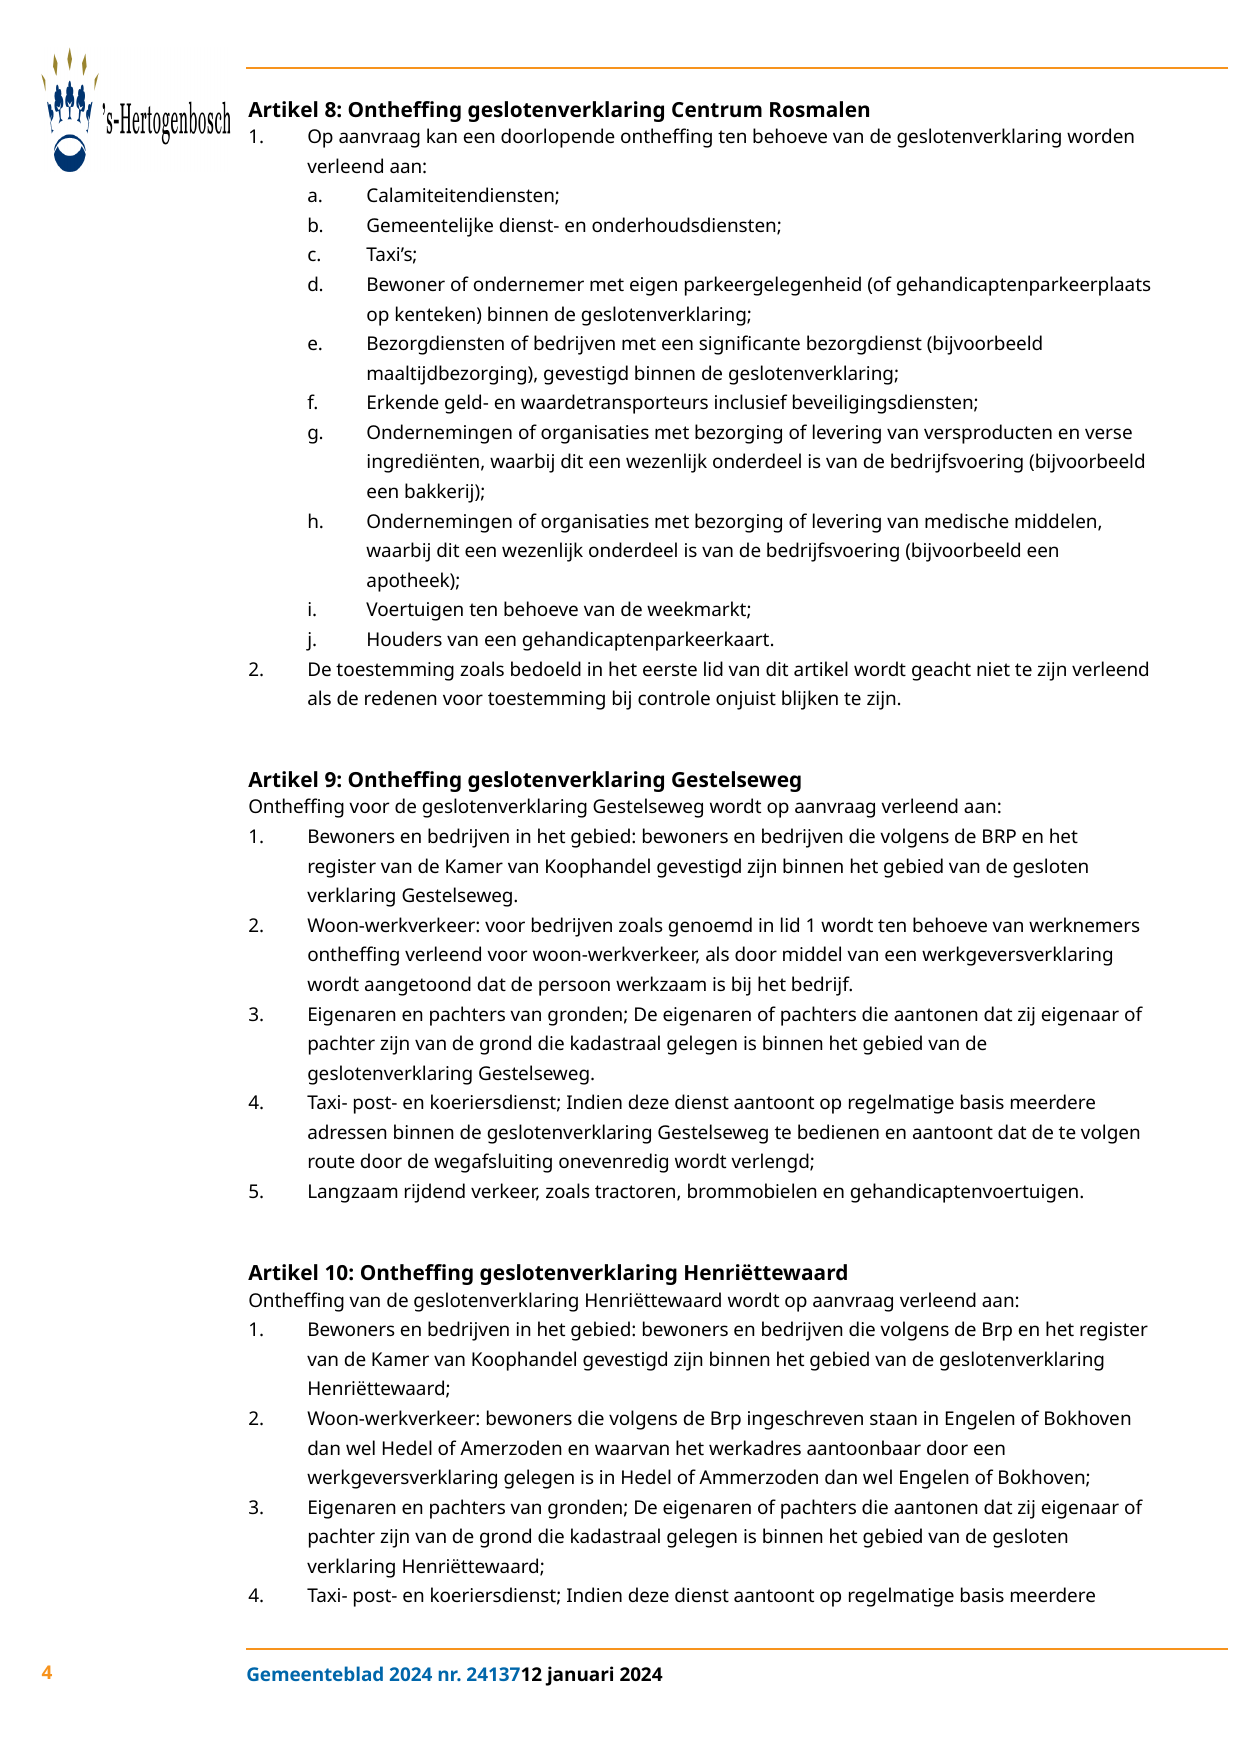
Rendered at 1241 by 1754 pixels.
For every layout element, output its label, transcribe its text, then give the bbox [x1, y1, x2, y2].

text Artikel 10: Ontheffing geslotenverklaring Henriëttewaard [248, 1258, 1152, 1287]
list Bewoners en bedrijven in het gebied: bewoners en bedrijven die volgens de BRP en het register van de Kamer van Koophandel gevestigd zijn binnen het gebied van de gesloten verklaring Gestelseweg. [248, 823, 1152, 908]
list Langzaam rijdend verkeer, zoals tractoren, brommobielen en gehandicaptenvoertuigen. [248, 1178, 1152, 1204]
list Op aanvraag kan een doorlopende ontheffing ten behoeve van de geslotenverklaring worden verleend aan: [248, 123, 1152, 178]
picture [41, 47, 231, 172]
text Artikel 9: Ontheffing geslotenverklaring Gestelseweg [248, 765, 1152, 794]
text Ontheffing voor de geslotenverklaring Gestelseweg wordt op aanvraag verleend aan: [248, 794, 1152, 819]
list Eigenaren en pachters van gronden; De eigenaren of pachters die aantonen dat zij eigenaar of pachter zijn van de grond die kadastraal gelegen is binnen het gebied van de geslotenverklaring Gestelseweg. [248, 1001, 1152, 1086]
text Artikel 8: Ontheffing geslotenverklaring Centrum Rosmalen [248, 95, 1152, 123]
list Eigenaren en pachters van gronden; De eigenaren of pachters die aantonen dat zij eigenaar of pachter zijn van de grond die kadastraal gelegen is binnen het gebied van de gesloten verklaring Henriëttewaard; [248, 1494, 1152, 1579]
list Calamiteitendiensten; [307, 182, 1152, 208]
list Taxi- post- en koeriersdienst; Indien deze dienst aantoont op regelmatige basis meerdere adressen binnen de geslotenverklaring Gestelseweg te bedienen en aantoont dat de te volgen route door de wegafsluiting onevenredig wordt verlengd; [248, 1089, 1152, 1174]
list Woon-werkverkeer: bewoners die volgens de Brp ingeschreven staan in Engelen of Bokhoven dan wel Hedel of Amerzoden en waarvan het werkadres aantoonbaar door een werkgeversverklaring gelegen is in Hedel of Ammerzoden dan wel Engelen of Bokhoven; [248, 1405, 1152, 1490]
list Taxi- post- en koeriersdienst; Indien deze dienst aantoont op regelmatige basis meerdere [248, 1583, 1152, 1608]
list Bewoners en bedrijven in het gebied: bewoners en bedrijven die volgens de Brp en het register van de Kamer van Koophandel gevestigd zijn binnen het gebied van de geslotenverklaring Henriëttewaard; [248, 1316, 1152, 1401]
list Houders van een gehandicaptenparkeerkaart. [307, 626, 1152, 652]
list Erkende geld- en waardetransporteurs inclusief beveiligingsdiensten; [307, 389, 1152, 415]
list Woon-werkverkeer: voor bedrijven zoals genoemd in lid 1 wordt ten behoeve van werknemers ontheffing verleend voor woon-werkverkeer, als door middel van een werkgeversverklaring wordt aangetoond dat de persoon werkzaam is bij het bedrijf. [248, 912, 1152, 997]
list Bewoner of ondernemer met eigen parkeergelegenheid (of gehandicaptenparkeerplaats op kenteken) binnen de geslotenverklaring; [307, 271, 1152, 326]
list Ondernemingen of organisaties met bezorging of levering van medische middelen, waarbij dit een wezenlijk onderdeel is van de bedrijfsvoering (bijvoorbeeld een apotheek); [307, 508, 1152, 593]
list Bezorgdiensten of bedrijven met een significante bezorgdienst (bijvoorbeeld maaltijdbezorging), gevestigd binnen de geslotenverklaring; [307, 330, 1152, 386]
text Ontheffing van de geslotenverklaring Henriëttewaard wordt op aanvraag verleend aan: [248, 1287, 1152, 1312]
list Voertuigen ten behoeve van de weekmarkt; [307, 597, 1152, 622]
list De toestemming zoals bedoeld in het eerste lid van dit artikel wordt geacht niet te zijn verleend als de redenen voor toestemming bij controle onjuist blijken te zijn. [248, 656, 1152, 711]
list Ondernemingen of organisaties met bezorging of levering van versproducten en verse ingrediënten, waarbij dit een wezenlijk onderdeel is van de bedrijfsvoering (bijvoorbeeld een bakkerij); [307, 419, 1152, 504]
list Taxi’s; [307, 242, 1152, 267]
list Gemeentelijke dienst- en onderhoudsdiensten; [307, 212, 1152, 238]
